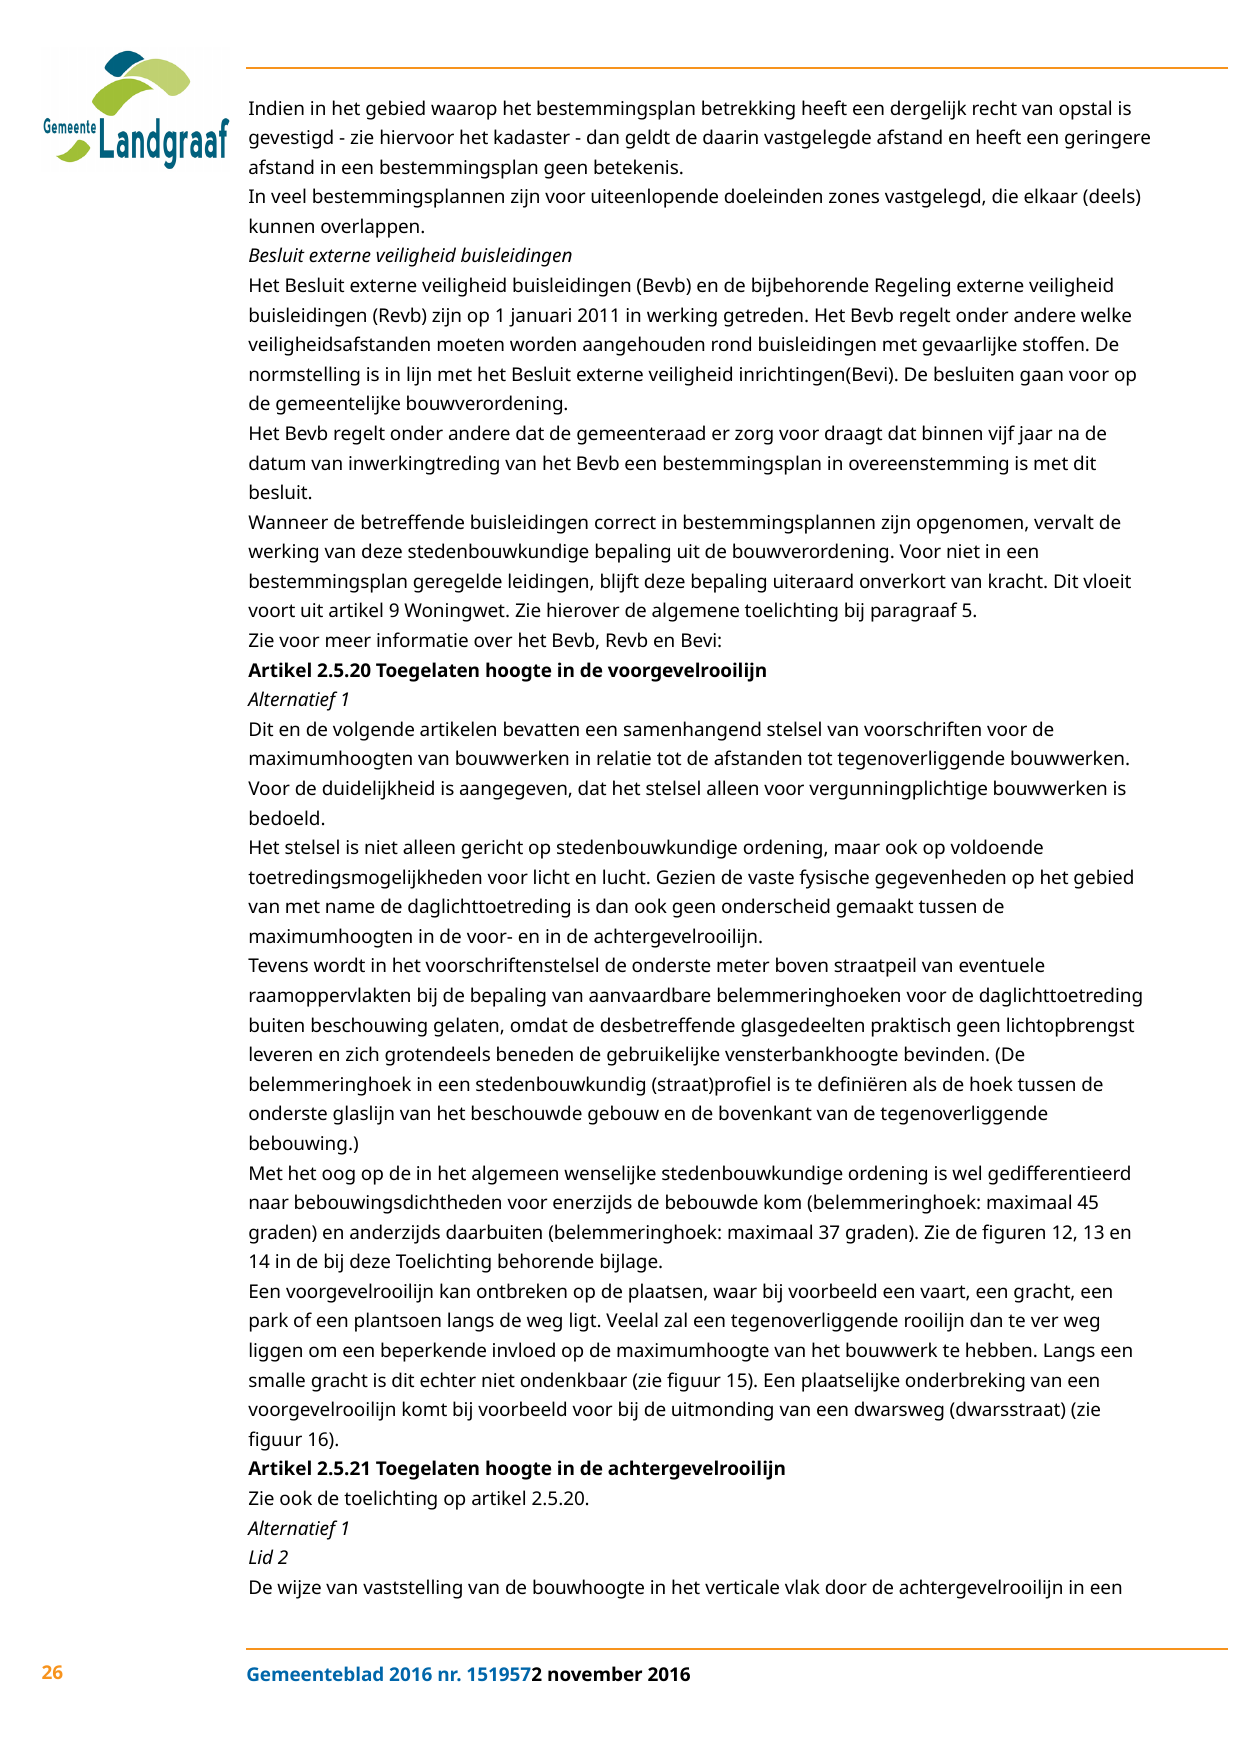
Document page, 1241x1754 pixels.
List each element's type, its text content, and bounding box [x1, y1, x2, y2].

text Het Bevb regelt onder andere dat de gemeenteraad er zorg voor draagt dat binnen vijf jaar na de datum van inwerkingtreding van het Bevb een bestemmingsplan in overeenstemming is met dit besluit. [248, 420, 1152, 505]
text Zie ook de toelichting op artikel 2.5.20. [248, 1485, 1152, 1511]
picture [41, 47, 231, 172]
text Indien in het gebied waarop het bestemmingsplan betrekking heeft een dergelijk recht van opstal is gevestigd - zie hiervoor het kadaster - dan geldt de daarin vastgelegde afstand en heeft een geringere afstand in een bestemmingsplan geen betekenis. [248, 95, 1152, 180]
text De wijze van vaststelling van de bouwhoogte in het verticale vlak door de achtergevelrooilijn in een [248, 1574, 1152, 1600]
text Besluit externe veiligheid buisleidingen [248, 243, 1152, 268]
text Tevens wordt in het voorschriftenstelsel de onderste meter boven straatpeil van eventuele raamoppervlakten bij de bepaling van aanvaardbare belemmeringhoeken voor de daglichttoetreding buiten beschouwing gelaten, omdat de desbetreffende glasgedeelten praktisch geen lichtopbrengst leveren en zich grotendeels beneden de gebruikelijke vensterbankhoogte bevinden. (De belemmeringhoek in een stedenbouwkundig (straat)profiel is te definiëren als de hoek tussen de onderste glaslijn van het beschouwde gebouw en de bovenkant van de tegenoverliggende bebouwing.) [248, 953, 1152, 1156]
text Dit en de volgende artikelen bevatten een samenhangend stelsel van voorschriften voor de maximumhoogten van bouwwerken in relatie tot de afstanden tot tegenoverliggende bouwwerken. Voor de duidelijkheid is aangegeven, dat het stelsel alleen voor vergunningplichtige bouwwerken is bedoeld. [248, 716, 1152, 831]
text Alternatief 1 [248, 686, 1152, 712]
text In veel bestemmingsplannen zijn voor uiteenlopende doeleinden zones vastgelegd, die elkaar (deels) kunnen overlappen. [248, 183, 1152, 239]
text Met het oog op de in het algemeen wenselijke stedenbouwkundige ordening is wel gedifferentieerd naar bebouwingsdichtheden voor enerzijds de bebouwde kom (belemmeringhoek: maximaal 45 graden) en anderzijds daarbuiten (belemmeringhoek: maximaal 37 graden). Zie de figuren 12, 13 en 14 in de bij deze Toelichting behorende bijlage. [248, 1160, 1152, 1274]
text Wanneer de betreffende buisleidingen correct in bestemmingsplannen zijn opgenomen, vervalt de werking van deze stedenbouwkundige bepaling uit de bouwverordening. Voor niet in een bestemmingsplan geregelde leidingen, blijft deze bepaling uiteraard onverkort van kracht. Dit vloeit voort uit artikel 9 Woningwet. Zie hierover de algemene toelichting bij paragraaf 5. [248, 509, 1152, 623]
text Een voorgevelrooilijn kan ontbreken op de plaatsen, waar bij voorbeeld een vaart, een gracht, een park of een plantsoen langs de weg ligt. Veelal zal een tegenoverliggende rooilijn dan te ver weg liggen om een beperkende invloed op de maximumhoogte van het bouwwerk te hebben. Langs een smalle gracht is dit echter niet ondenkbaar (zie figuur 15). Een plaatselijke onderbreking van een voorgevelrooilijn komt bij voorbeeld voor bij de uitmonding van een dwarsweg (dwarsstraat) (zie figuur 16). [248, 1278, 1152, 1452]
text Het Besluit externe veiligheid buisleidingen (Bevb) en de bijbehorende Regeling externe veiligheid buisleidingen (Revb) zijn op 1 januari 2011 in werking getreden. Het Bevb regelt onder andere welke veiligheidsafstanden moeten worden aangehouden rond buisleidingen met gevaarlijke stoffen. De normstelling is in lijn met het Besluit externe veiligheid inrichtingen(Bevi). De besluiten gaan voor op de gemeentelijke bouwverordening. [248, 272, 1152, 416]
text Artikel 2.5.21 Toegelaten hoogte in de achtergevelrooilijn [248, 1456, 1152, 1481]
text Zie voor meer informatie over het Bevb, Revb en Bevi: [248, 627, 1152, 653]
text Het stelsel is niet alleen gericht op stedenbouwkundige ordening, maar ook op voldoende toetredingsmogelijkheden voor licht en lucht. Gezien de vaste fysische gegevenheden op het gebied van met name de daglichttoetreding is dan ook geen onderscheid gemaakt tussen de maximumhoogten in de voor- en in de achtergevelrooilijn. [248, 834, 1152, 949]
text Lid 2 [248, 1544, 1152, 1570]
text Artikel 2.5.20 Toegelaten hoogte in de voorgevelrooilijn [248, 657, 1152, 683]
text Alternatief 1 [248, 1515, 1152, 1541]
